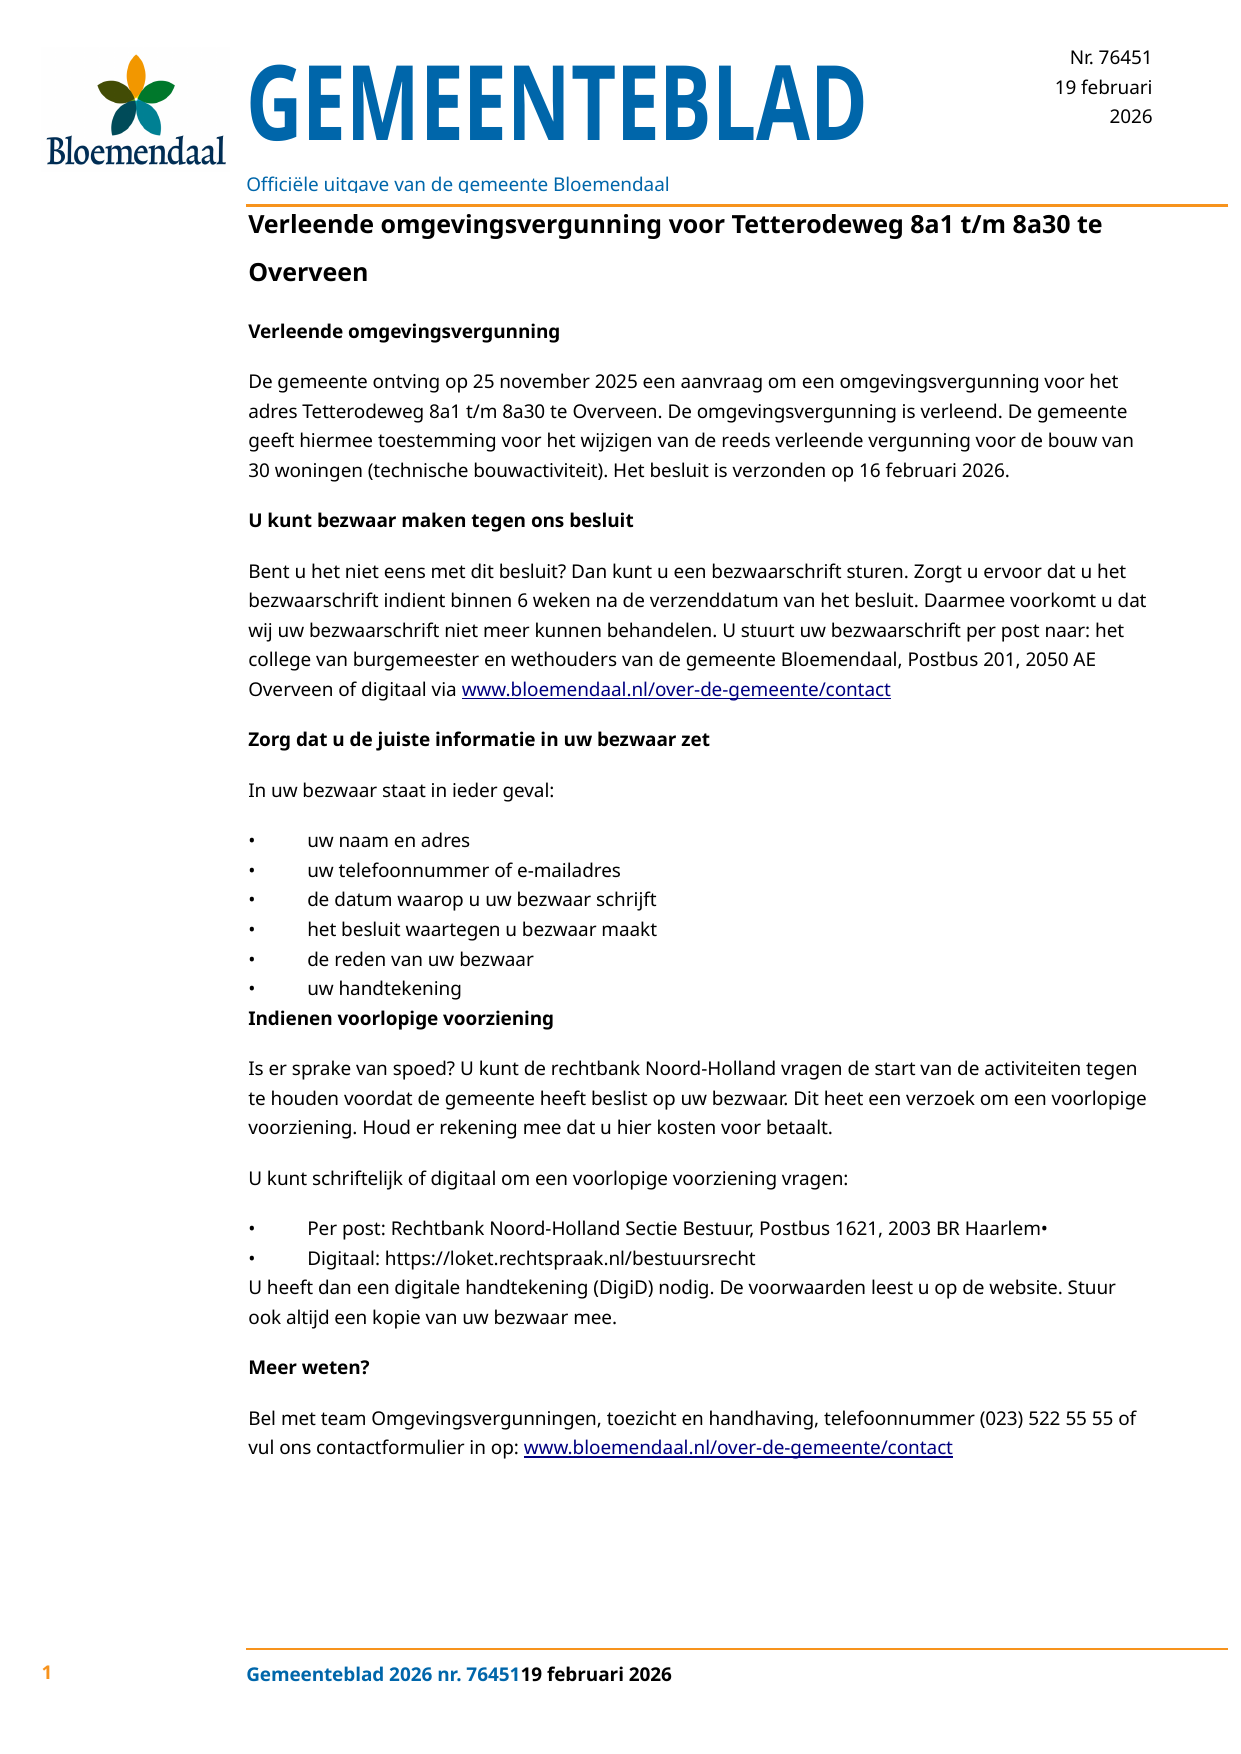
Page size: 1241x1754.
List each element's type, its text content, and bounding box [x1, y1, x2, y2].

text De gemeente ontving op 25 november 2025 een aanvraag om een omgevingsvergunning voor het adres Tetterodeweg 8a1 t/m 8a30 te Overveen. De omgevingsvergunning is verleend. De gemeente geeft hiermee toestemming voor het wijzigen van de reeds verleende vergunning voor de bouw van 30 woningen (technische bouwactiviteit). Het besluit is verzonden op 16 februari 2026. [248, 368, 1152, 483]
list uw handtekening [248, 975, 1152, 1001]
list het besluit waartegen u bezwaar maakt [248, 916, 1152, 942]
text U heeft dan een digitale handtekening (DigiD) nodig. De voorwaarden leest u op de website. Stuur ook altijd een kopie van uw bezwaar mee. [248, 1274, 1152, 1330]
text Meer weten? [248, 1354, 1152, 1380]
list Per post: Rechtbank Noord-Holland Sectie Bestuur, Postbus 1621, 2003 BR Haarlem• [248, 1215, 1152, 1241]
text Verleende omgevingsvergunning [248, 318, 1152, 344]
text Bel met team Omgevingsvergunningen, toezicht en handhaving, telefoonnummer (023) 522 55 55 of vul ons contactformulier in op: www.bloemendaal.nl/over-de-gemeente/contact [248, 1405, 1152, 1460]
picture [41, 47, 231, 172]
list de reden van uw bezwaar [248, 946, 1152, 972]
list uw telefoonnummer of e-mailadres [248, 857, 1152, 883]
text Bent u het niet eens met dit besluit? Dan kunt u een bezwaarschrift sturen. Zorgt u ervoor dat u het bezwaarschrift indient binnen 6 weken na de verzenddatum van het besluit. Daarmee voorkomt u dat wij uw bezwaarschrift niet meer kunnen behandelen. U stuurt uw bezwaarschrift per post naar: het college van burgemeester en wethouders van de gemeente Bloemendaal, Postbus 201, 2050 AE Overveen of digitaal via www.bloemendaal.nl/over-de-gemeente/contact [248, 558, 1152, 702]
text Verleende omgevingsvergunning voor Tetterodeweg 8a1 t/m 8a30 te Overveen [248, 207, 1152, 288]
list de datum waarop u uw bezwaar schrijft [248, 887, 1152, 912]
list Digitaal: https://loket.rechtspraak.nl/bestuursrecht [248, 1245, 1152, 1271]
text Indienen voorlopige voorziening [248, 1005, 1152, 1031]
text U kunt schriftelijk of digitaal om een voorlopige voorziening vragen: [248, 1165, 1152, 1191]
list uw naam en adres [248, 827, 1152, 853]
text U kunt bezwaar maken tegen ons besluit [248, 507, 1152, 533]
text Is er sprake van spoed? U kunt de rechtbank Noord-Holland vragen de start van de activiteiten tegen te houden voordat de gemeente heeft beslist op uw bezwaar. Dit heet een verzoek om een voorlopige voorziening. Houd er rekening mee dat u hier kosten voor betaalt. [248, 1055, 1152, 1140]
text Zorg dat u de juiste informatie in uw bezwaar zet [248, 727, 1152, 752]
text In uw bezwaar staat in ieder geval: [248, 777, 1152, 803]
